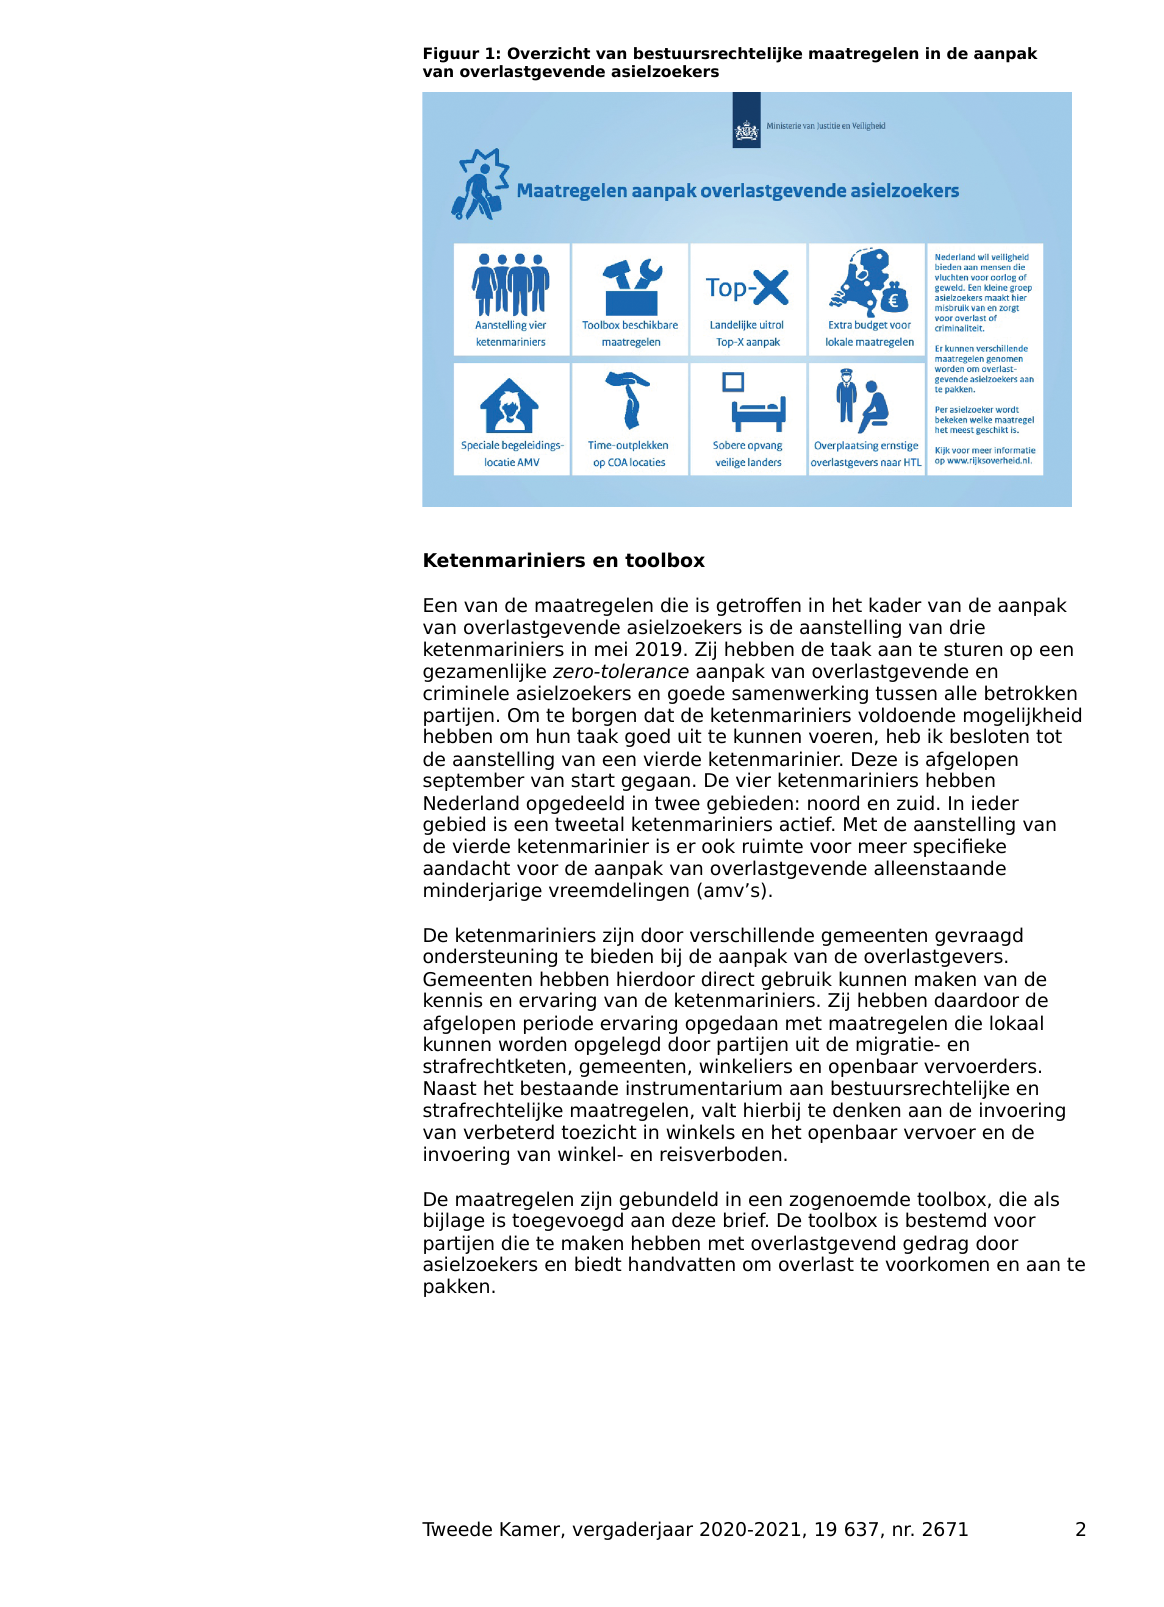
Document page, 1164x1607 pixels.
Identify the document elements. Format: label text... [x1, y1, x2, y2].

picture [422, 92, 1072, 507]
subtitle Ketenmariniers en toolbox [422, 550, 1087, 572]
text De maatregelen zijn gebundeld in een zogenoemde toolbox, die als bijlage is toegevoegd aan deze brief. De toolbox is bestemd voor partijen die te maken hebben met overlastgevend gedrag door asielzoekers en biedt handvatten om overlast te voorkomen en aan te pakken. [422, 1188, 1087, 1298]
text Figuur 1: Overzicht van bestuursrechtelijke maatregelen in de aanpak van overlastgevende asielzoekers [422, 45, 1072, 81]
text Een van de maatregelen die is getroffen in het kader van de aanpak van overlastgevende asielzoekers is de aanstelling van drie ketenmariniers in mei 2019. Zij hebben de taak aan te sturen op een gezamenlijke zero-tolerance aanpak van overlastgevende en criminele asielzoekers en goede samenwerking tussen alle betrokken partijen. Om te borgen dat de ketenmariniers voldoende mogelijkheid hebben om hun taak goed uit te kunnen voeren, heb ik besloten tot de aanstelling van een vierde ketenmarinier. Deze is afgelopen september van start gegaan. De vier ketenmariniers hebben Nederland opgedeeld in twee gebieden: noord en zuid. In ieder gebied is een tweetal ketenmariniers actief. Met de aanstelling van de vierde ketenmarinier is er ook ruimte voor meer specifieke aandacht voor de aanpak van overlastgevende alleenstaande minderjarige vreemdelingen (amv’s). [422, 594, 1087, 902]
text De ketenmariniers zijn door verschillende gemeenten gevraagd ondersteuning te bieden bij de aanpak van de overlastgevers. Gemeenten hebben hierdoor direct gebruik kunnen maken van de kennis en ervaring van de ketenmariniers. Zij hebben daardoor de afgelopen periode ervaring opgedaan met maatregelen die lokaal kunnen worden opgelegd door partijen uit de migratie- en strafrechtketen, gemeenten, winkeliers en openbaar vervoerders. Naast het bestaande instrumentarium aan bestuursrechtelijke en strafrechtelijke maatregelen, valt hierbij te denken aan de invoering van verbeterd toezicht in winkels en het openbaar vervoer en de invoering van winkel- en reisverboden. [422, 924, 1087, 1166]
